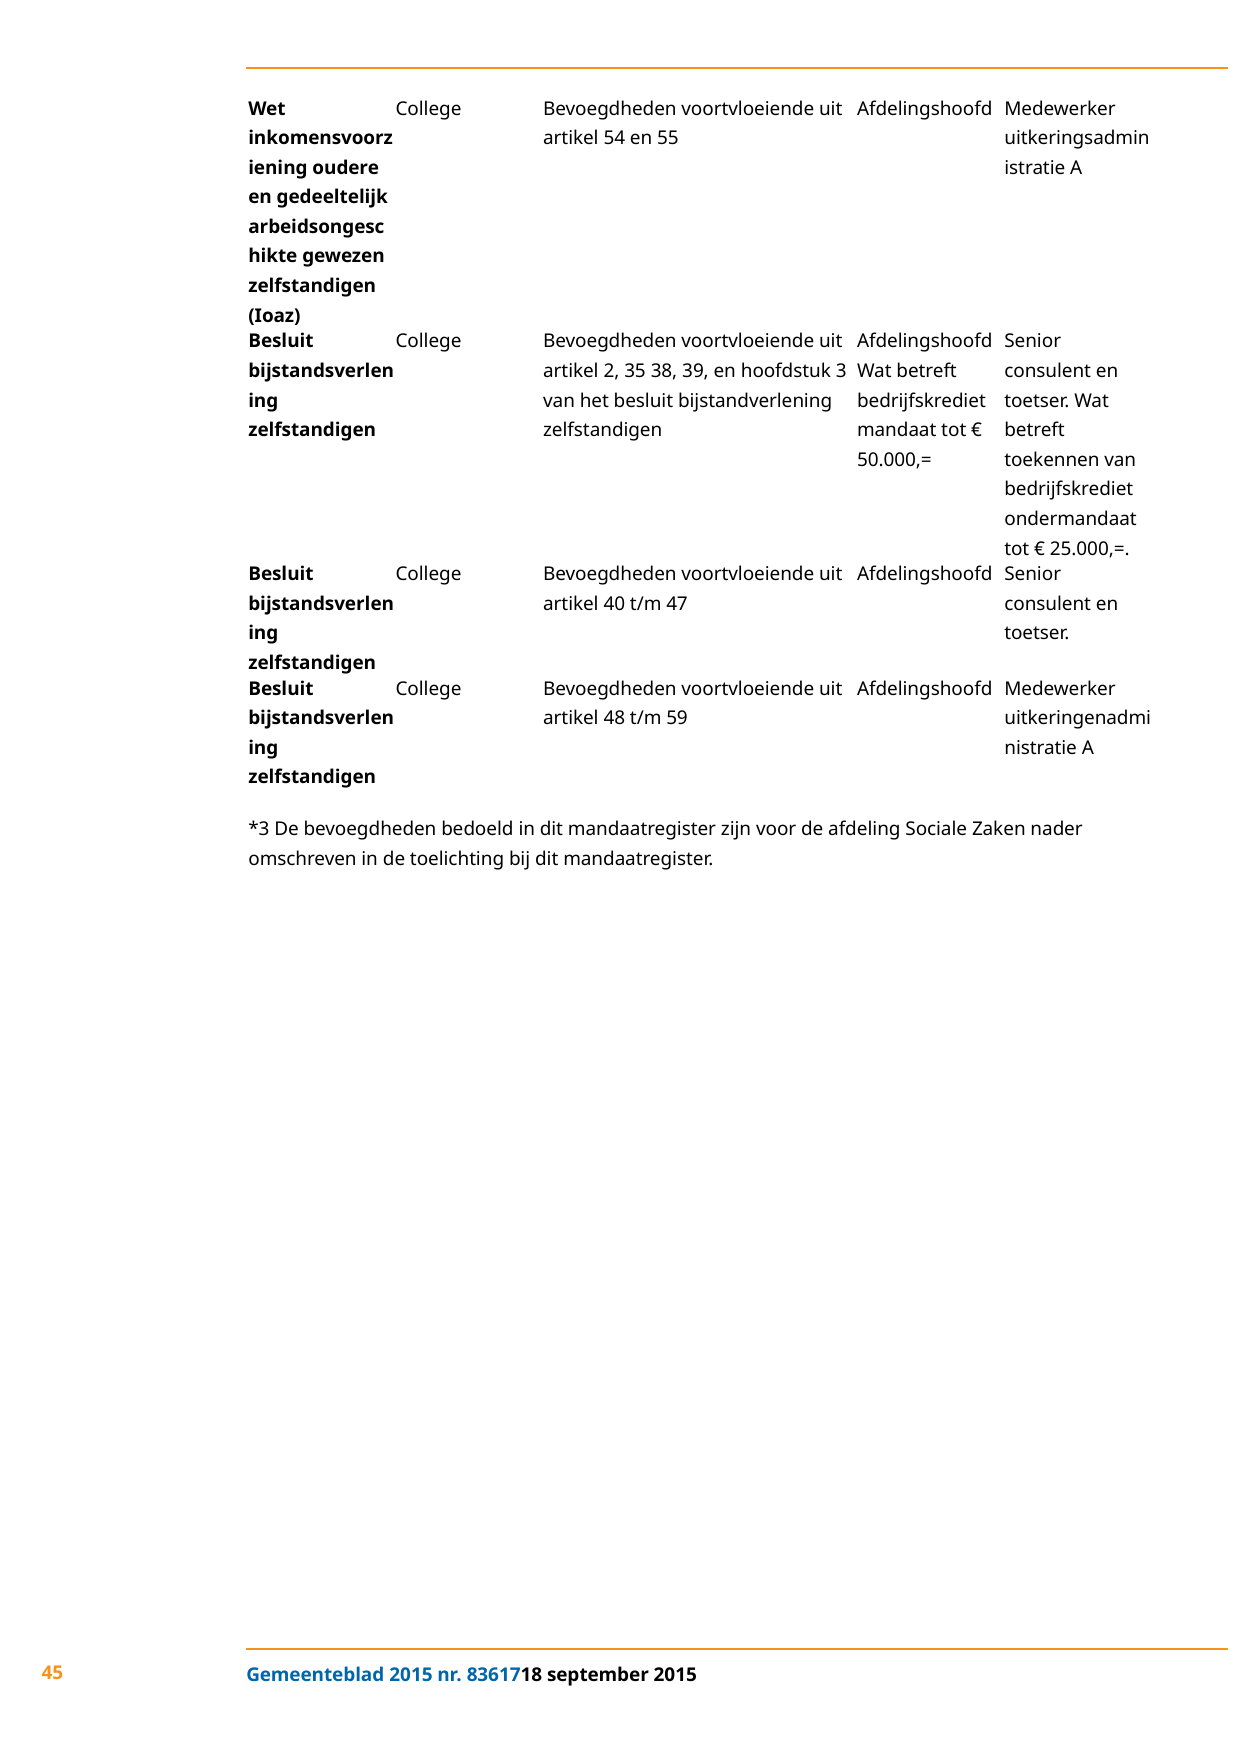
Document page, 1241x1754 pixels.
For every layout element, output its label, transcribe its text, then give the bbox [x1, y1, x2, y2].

table_cell Besluit bijstandsverlening zelfstandigen [248, 675, 395, 789]
table_cell Medewerker uitkeringsadministratie A [1004, 95, 1152, 328]
table_cell Wet inkomensvoorziening oudere en gedeeltelijk arbeidsongeschikte gewezen zelfstandigen (Ioaz) [248, 95, 395, 328]
table_cell Bevoegdheden voortvloeiende uit artikel 54 en 55 [543, 95, 857, 328]
table_cell Afdelingshoofd [857, 560, 1004, 675]
table_cell College [395, 328, 543, 560]
table_cell Bevoegdheden voortvloeiende uit artikel 48 t/m 59 [543, 675, 857, 789]
table_cell Medewerker uitkeringenadministratie A [1004, 675, 1152, 789]
table_cell Bevoegdheden voortvloeiende uit artikel 40 t/m 47 [543, 560, 857, 675]
table_cell Bevoegdheden voortvloeiende uit artikel 2, 35 38, 39, en hoofdstuk 3 van het besluit bijstandverlening zelfstandigen [543, 328, 857, 560]
table_cell Besluit bijstandsverlening zelfstandigen [248, 328, 395, 560]
table_cell College [395, 560, 543, 675]
table_cell College [395, 675, 543, 789]
picture [41, 47, 231, 172]
table_cell Senior consulent en toetser. [1004, 560, 1152, 675]
text *3 De bevoegdheden bedoeld in dit mandaatregister zijn voor de afdeling Sociale Zaken nader omschreven in de toelichting bij dit mandaatregister. [248, 815, 1152, 870]
table_cell Senior consulent en toetser. Wat betreft toekennen van bedrijfskrediet ondermandaat tot € 25.000,=. [1004, 328, 1152, 560]
table_cell AfdelingshoofdWat betreft bedrijfskrediet mandaat tot € 50.000,= [857, 328, 1004, 560]
table_cell College [395, 95, 543, 328]
table_cell Afdelingshoofd [857, 95, 1004, 328]
table_cell Afdelingshoofd [857, 675, 1004, 789]
table_cell Besluit bijstandsverlening zelfstandigen [248, 560, 395, 675]
